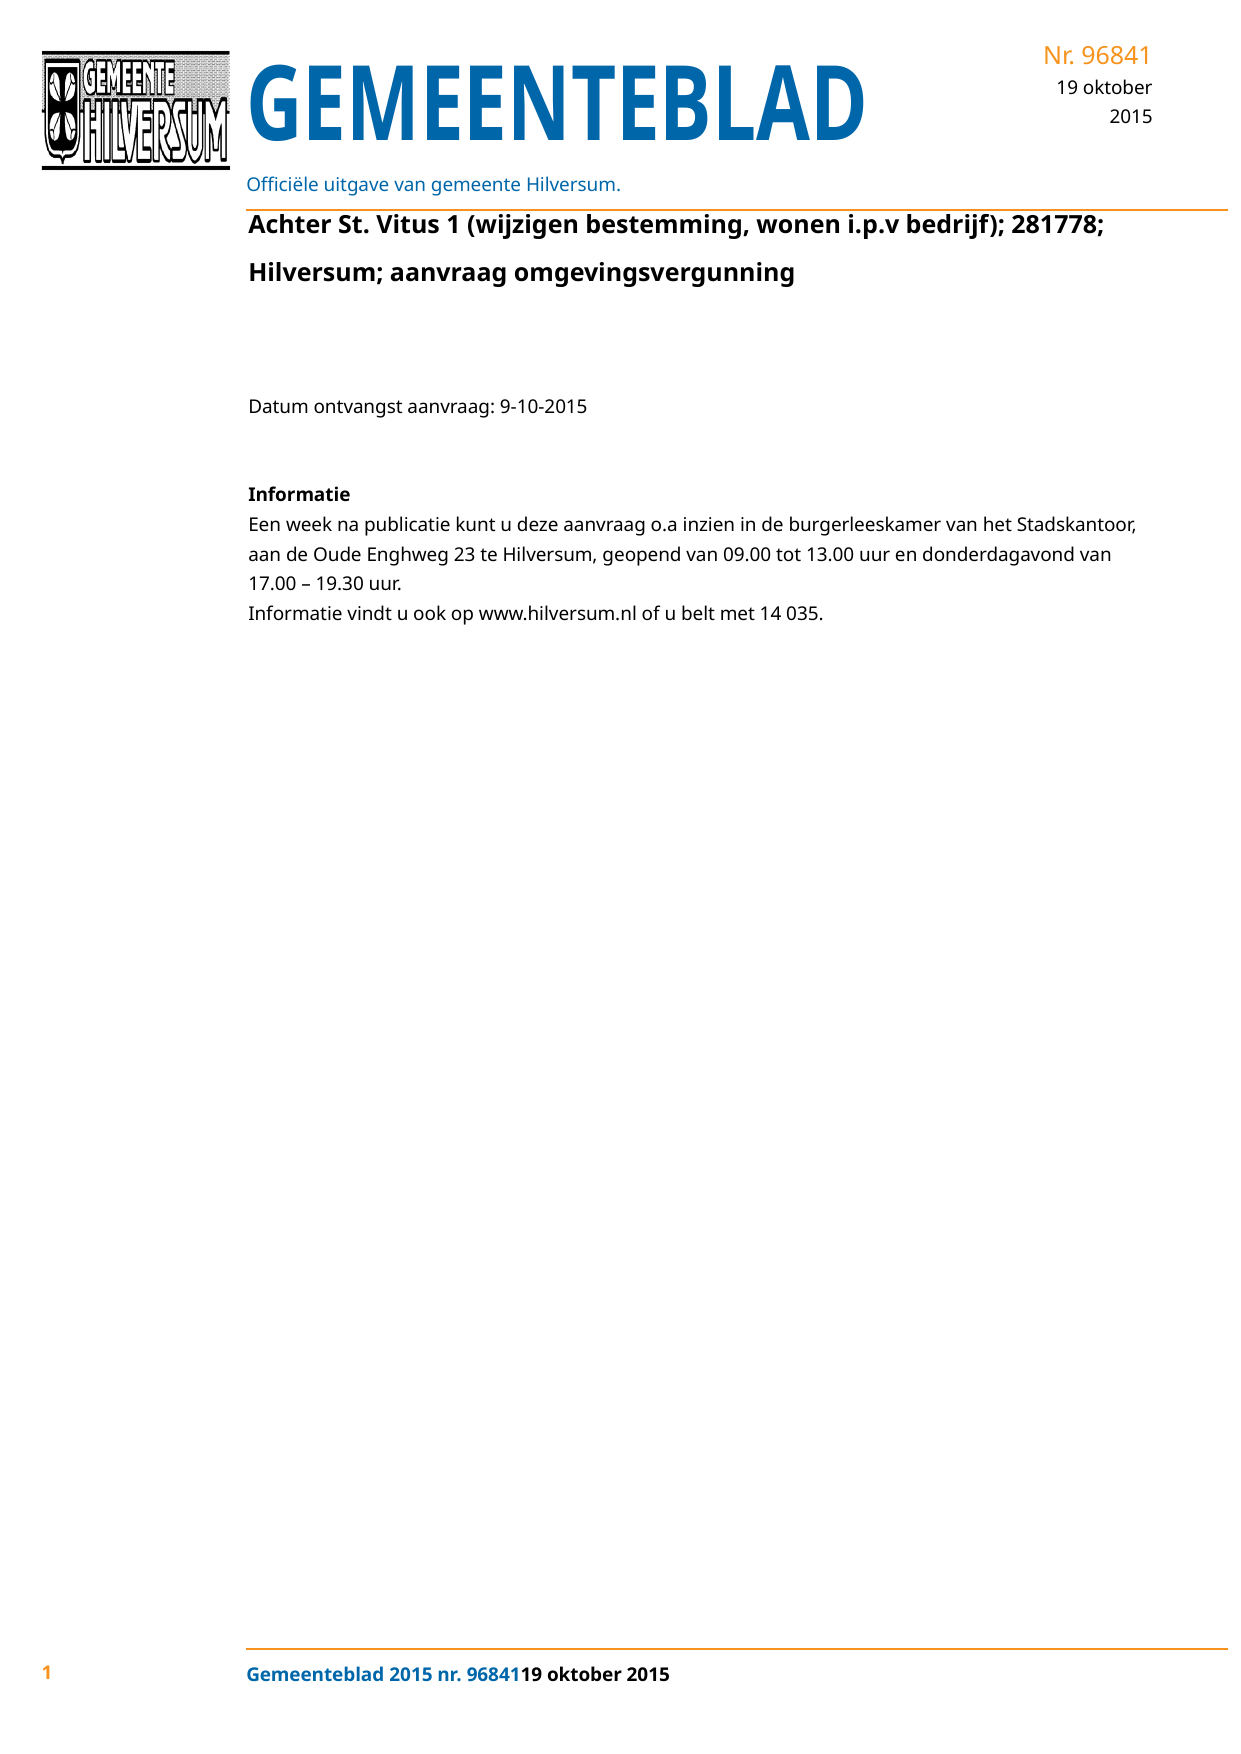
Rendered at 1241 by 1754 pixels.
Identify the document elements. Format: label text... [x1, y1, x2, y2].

text Informatie [248, 482, 1152, 507]
text Informatie vindt u ook op www.hilversum.nl of u belt met 14 035. [248, 600, 1152, 626]
text Datum ontvangst aanvraag: 9-10-2015 [248, 393, 1152, 419]
picture [41, 47, 231, 172]
text aan de Oude Enghweg 23 te Hilversum, geopend van 09.00 tot 13.00 uur en donderdagavond van 17.00 – 19.30 uur. [248, 541, 1152, 596]
text Achter St. Vitus 1 (wijzigen bestemming, wonen i.p.v bedrijf); 281778; Hilversum; aanvraag omgevingsvergunning [248, 211, 1152, 288]
text Een week na publicatie kunt u deze aanvraag o.a inzien in de burgerleeskamer van het Stadskantoor, [248, 511, 1152, 537]
